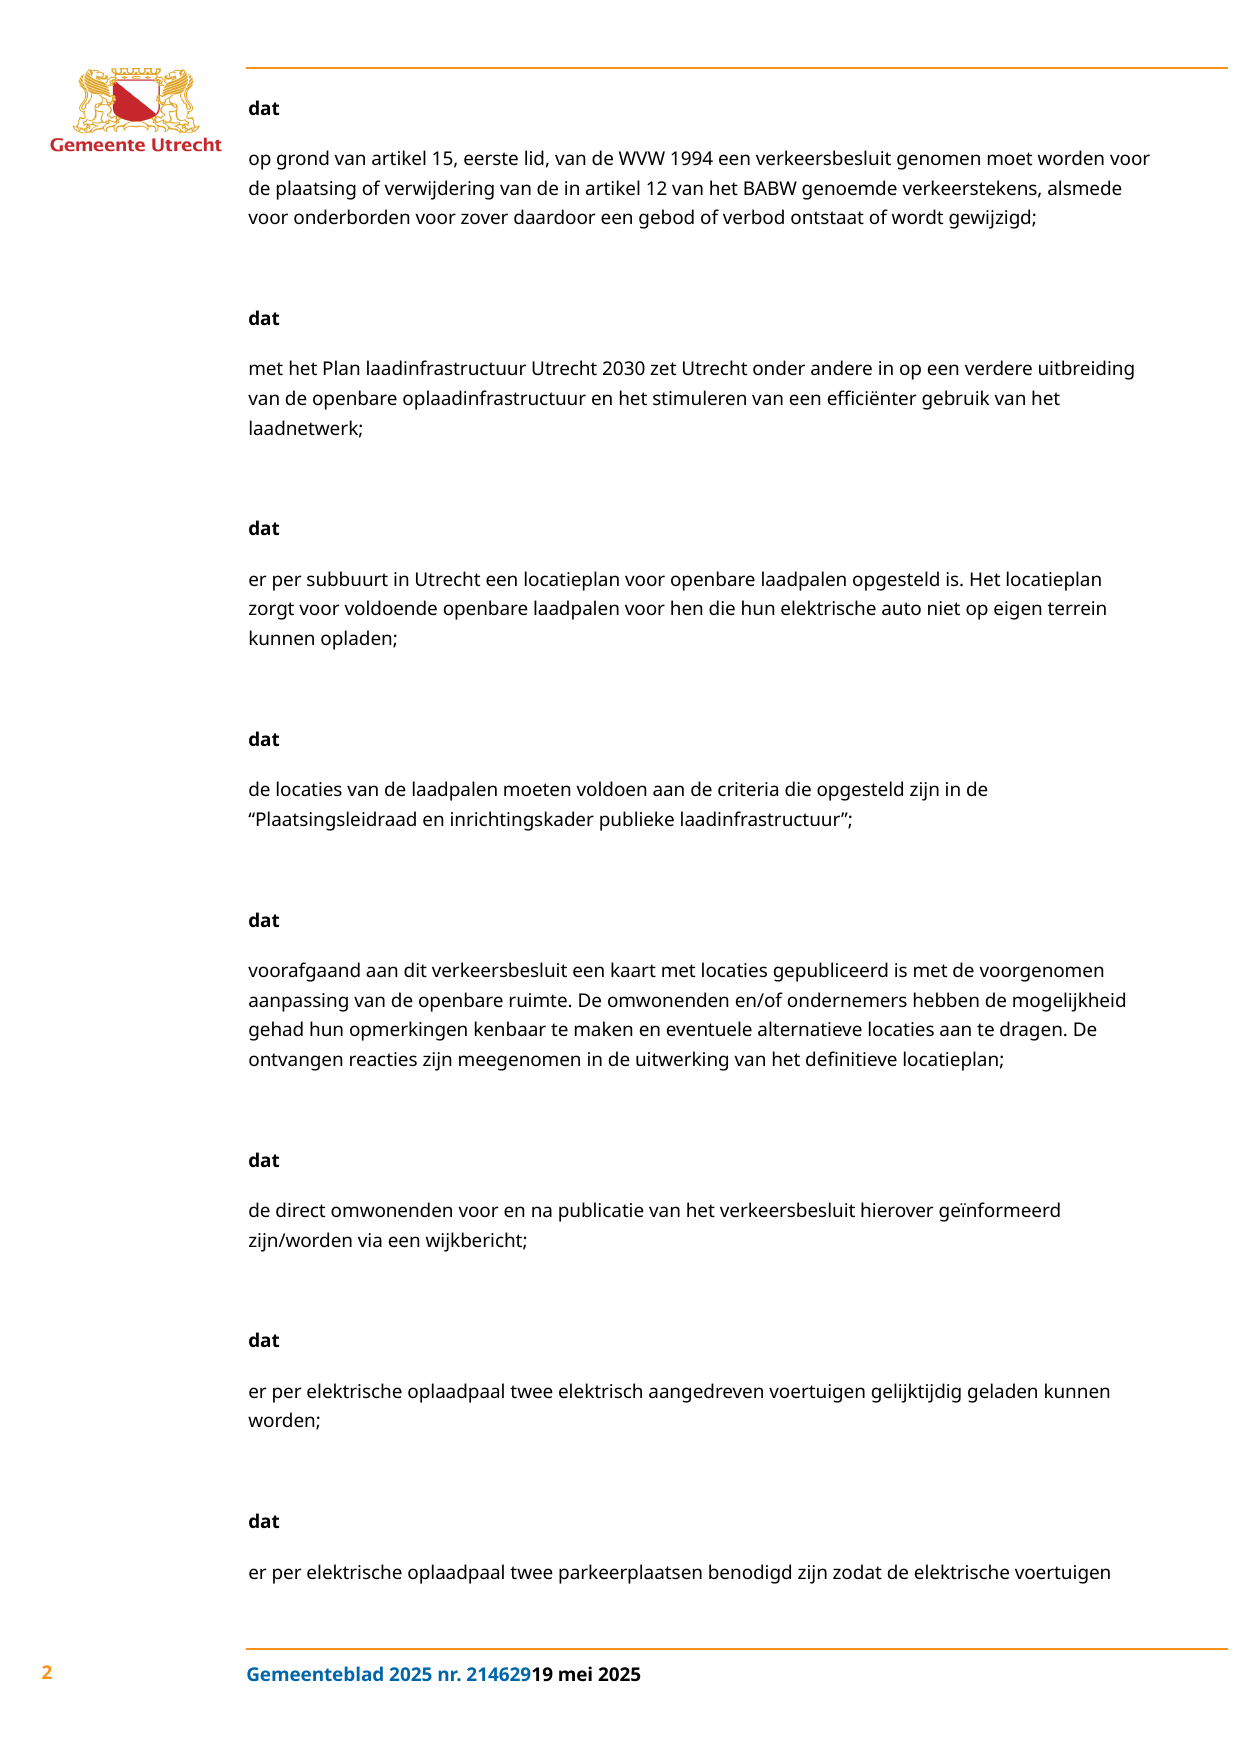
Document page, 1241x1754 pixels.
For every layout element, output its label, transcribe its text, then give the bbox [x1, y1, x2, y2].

text er per elektrische oplaadpaal twee parkeerplaatsen benodigd zijn zodat de elektrische voertuigen [248, 1559, 1152, 1585]
text dat [248, 305, 1152, 331]
text dat [248, 1147, 1152, 1173]
text op grond van artikel 15, eerste lid, van de WVW 1994 een verkeersbesluit genomen moet worden voor de plaatsing of verwijdering van de in artikel 12 van het BABW genoemde verkeerstekens, alsmede voor onderborden voor zover daardoor een gebod of verbod ontstaat of wordt gewijzigd; [248, 145, 1152, 230]
text dat [248, 907, 1152, 933]
text voorafgaand aan dit verkeersbesluit een kaart met locaties gepubliceerd is met de voorgenomen aanpassing van de openbare ruimte. De omwonenden en/of ondernemers hebben de mogelijkheid gehad hun opmerkingen kenbaar te maken en eventuele alternatieve locaties aan te dragen. De ontvangen reacties zijn meegenomen in de uitwerking van het definitieve locatieplan; [248, 957, 1152, 1072]
text dat [248, 95, 1152, 121]
text de direct omwonenden voor en na publicatie van het verkeersbesluit hierover geïnformeerd zijn/worden via een wijkbericht; [248, 1197, 1152, 1253]
text dat [248, 726, 1152, 752]
text met het Plan laadinfrastructuur Utrecht 2030 zet Utrecht onder andere in op een verdere uitbreiding van de openbare oplaadinfrastructuur en het stimuleren van een efficiënter gebruik van het laadnetwerk; [248, 356, 1152, 441]
text er per elektrische oplaadpaal twee elektrisch aangedreven voertuigen gelijktijdig geladen kunnen worden; [248, 1378, 1152, 1433]
text de locaties van de laadpalen moeten voldoen aan de criteria die opgesteld zijn in de “Plaatsingsleidraad en inrichtingskader publieke laadinfrastructuur”; [248, 776, 1152, 832]
picture [41, 47, 231, 172]
text dat [248, 1328, 1152, 1353]
text er per subbuurt in Utrecht een locatieplan voor openbare laadpalen opgesteld is. Het locatieplan zorgt voor voldoende openbare laadpalen voor hen die hun elektrische auto niet op eigen terrein kunnen opladen; [248, 566, 1152, 651]
text dat [248, 1508, 1152, 1534]
text dat [248, 516, 1152, 541]
